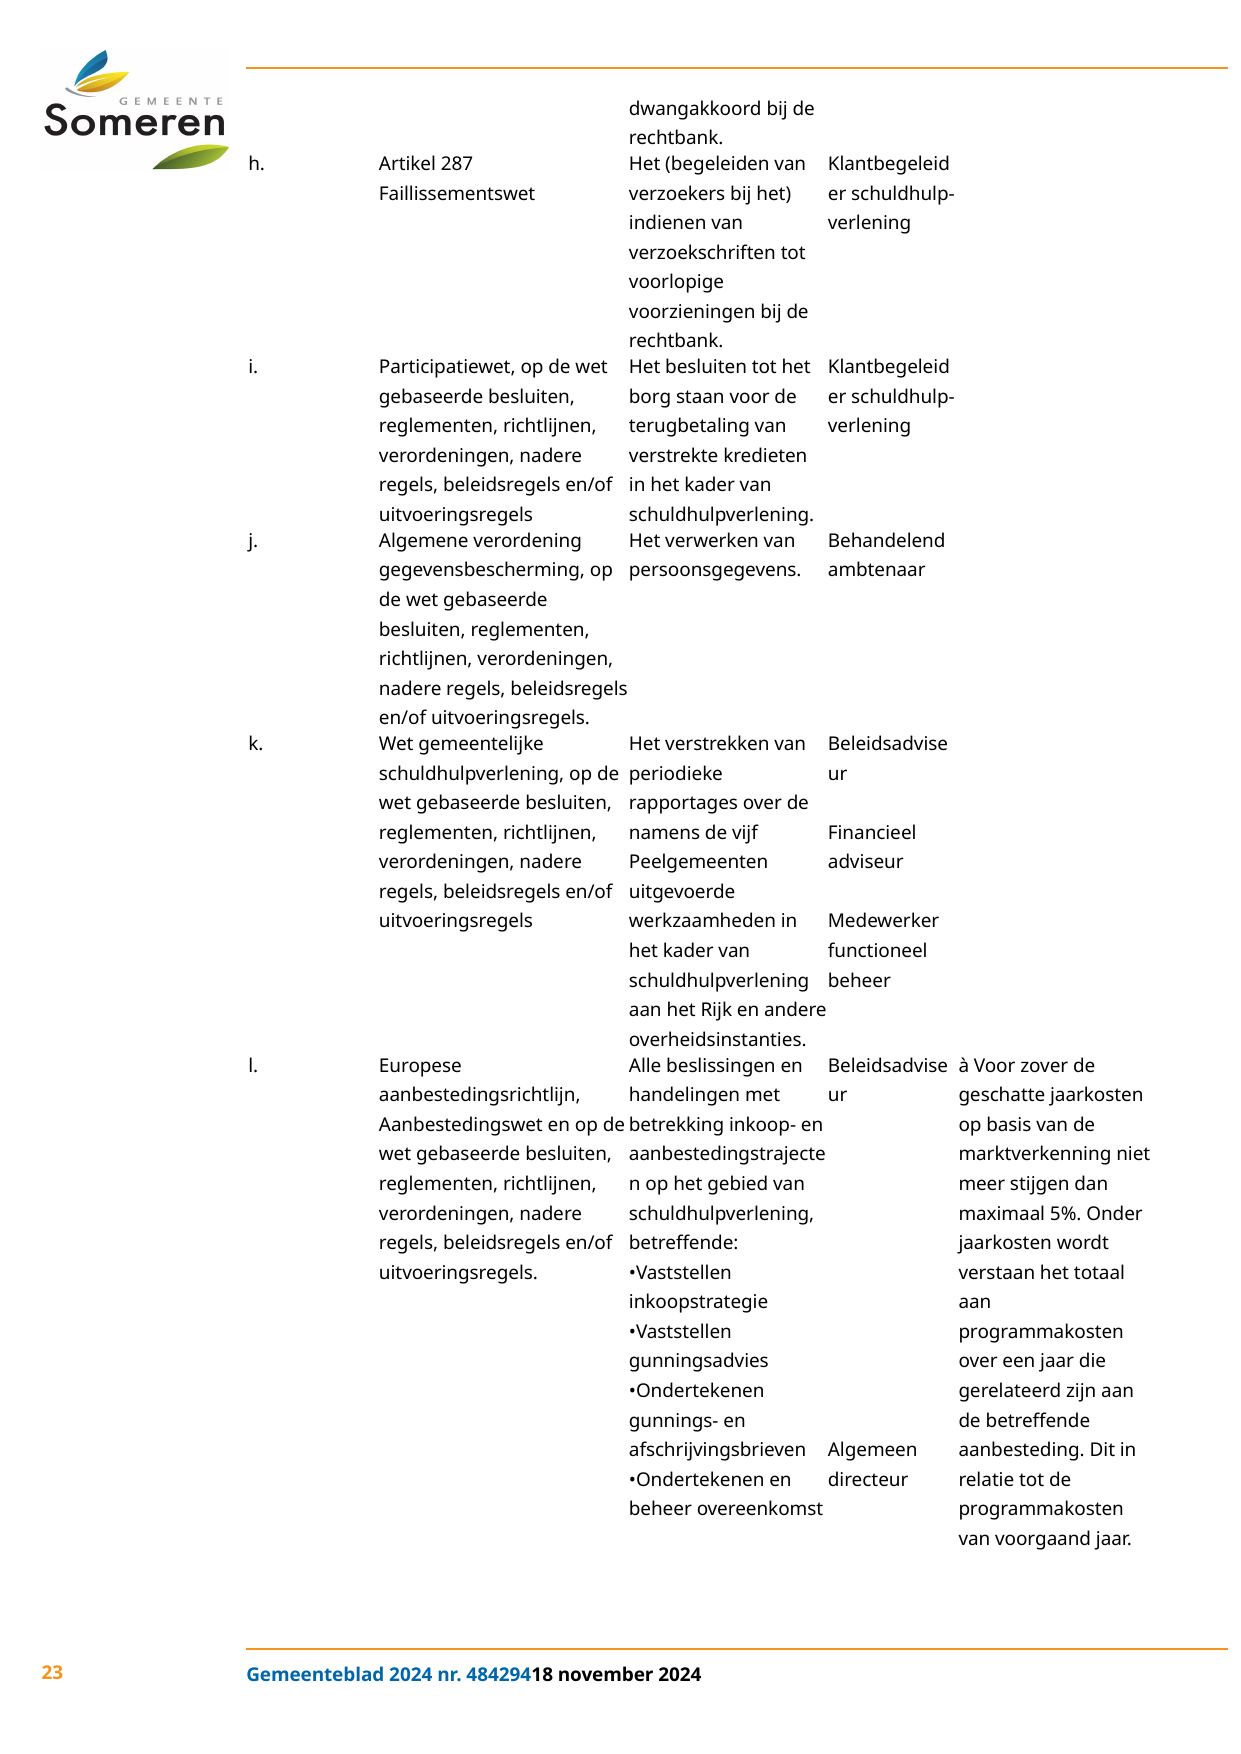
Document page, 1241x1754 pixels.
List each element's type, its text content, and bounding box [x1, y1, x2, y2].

table_cell Wet gemeentelijke schuldhulpverlening, op de wet gebaseerde besluiten, reglementen, richtlijnen, verordeningen, nadere regels, beleidsregels en/of uitvoeringsregels [379, 730, 629, 1052]
table_cell Algemene verordening gegevensbescherming, op de wet gebaseerde besluiten, reglementen, richtlijnen, verordeningen, nadere regels, beleidsregels en/of uitvoeringsregels. [379, 527, 629, 730]
table_cell h. [248, 150, 379, 353]
table_cell [379, 95, 629, 150]
table_cell [958, 95, 1152, 150]
table_cell [248, 95, 379, 150]
table_cell Het besluiten tot het borg staan voor de terugbetaling van verstrekte kredieten in het kader van schuldhulpverlening. [629, 353, 828, 527]
table_cell j. [248, 527, 379, 730]
table_cell Alle beslissingen en handelingen met betrekking inkoop- en aanbestedingstrajecten op het gebied van schuldhulpverlening, betreffende: •Vaststellen inkoopstrategie •Vaststellen gunningsadvies •Ondertekenen gunnings- en afschrijvingsbrieven •Ondertekenen en beheer overeenkomst [629, 1052, 828, 1610]
table_cell Het verstrekken van periodieke rapportages over de namens de vijf Peelgemeenten uitgevoerde werkzaamheden in het kader van schuldhulpverlening aan het Rijk en andere overheidsinstanties. [629, 730, 828, 1052]
table_cell Klantbegeleider schuldhulp-verlening [828, 353, 958, 527]
table_cell Het (begeleiden van verzoekers bij het) indienen van verzoekschriften tot voorlopige voorzieningen bij de rechtbank. [629, 150, 828, 353]
table_cell Het verwerken van persoonsgegevens. [629, 527, 828, 730]
table_cell i. [248, 353, 379, 527]
picture [41, 47, 231, 172]
table_cell Behandelend ambtenaar [828, 527, 958, 730]
table_cell [828, 95, 958, 150]
table_cell Beleidsadviseur Algemeen directeur [828, 1052, 958, 1610]
table_cell à Voor zover de geschatte jaarkosten op basis van de marktverkenning niet meer stijgen dan maximaal 5%. Onder jaarkosten wordt verstaan het totaal aan programmakosten over een jaar die gerelateerd zijn aan de betreffende aanbesteding. Dit in relatie tot de programmakosten van voorgaand jaar. [958, 1052, 1152, 1610]
table_cell Europese aanbestedingsrichtlijn, Aanbestedingswet en op de wet gebaseerde besluiten, reglementen, richtlijnen, verordeningen, nadere regels, beleidsregels en/of uitvoeringsregels. [379, 1052, 629, 1610]
table_cell [958, 730, 1152, 1052]
table_cell dwangakkoord bij de rechtbank. [629, 95, 828, 150]
table_cell Klantbegeleider schuldhulp-verlening [828, 150, 958, 353]
table_cell [958, 527, 1152, 730]
table_cell Artikel 287 Faillissementswet [379, 150, 629, 353]
table_cell Participatiewet, op de wet gebaseerde besluiten, reglementen, richtlijnen, verordeningen, nadere regels, beleidsregels en/of uitvoeringsregels [379, 353, 629, 527]
table_cell k. [248, 730, 379, 1052]
table_cell Beleidsadviseur Financieel adviseur Medewerker functioneel beheer [828, 730, 958, 1052]
table_cell [958, 150, 1152, 353]
table_cell [958, 353, 1152, 527]
table_cell l. [248, 1052, 379, 1610]
